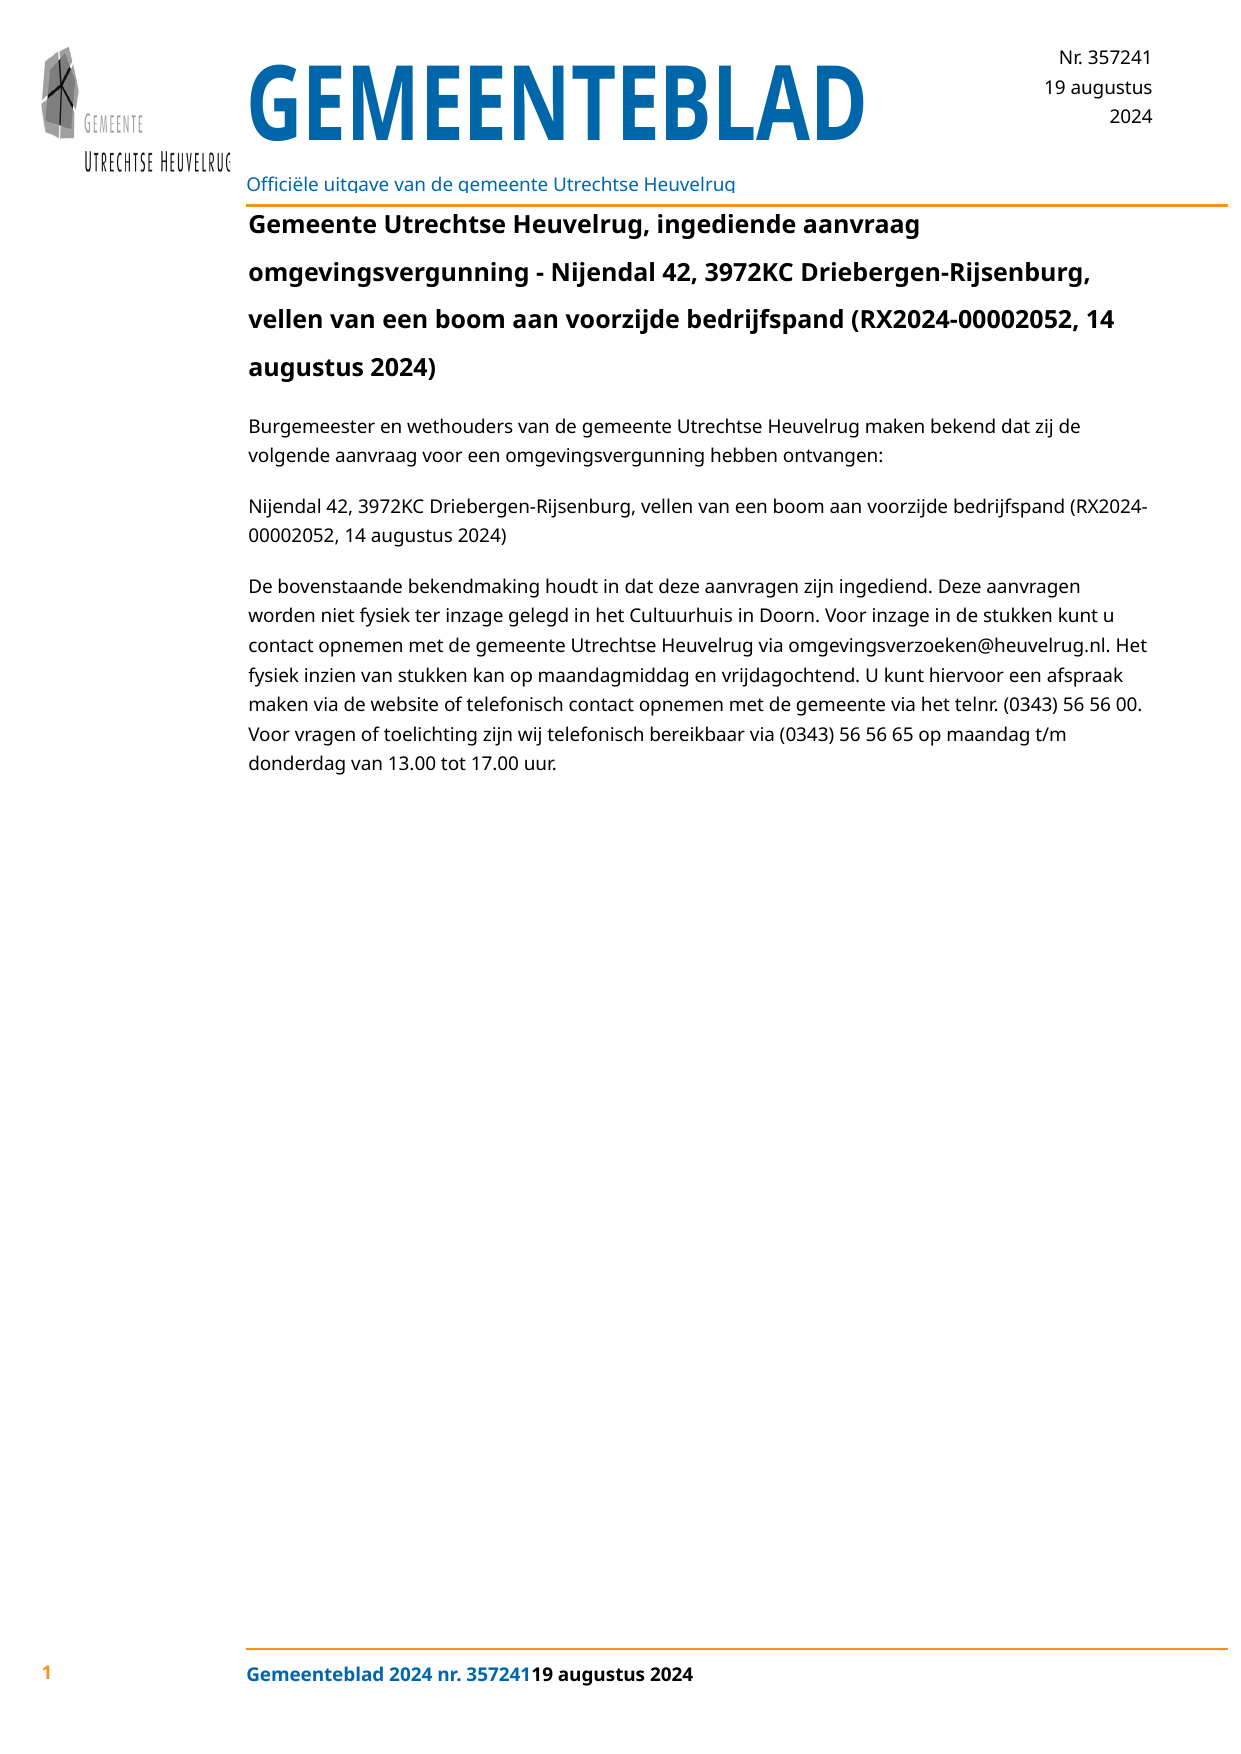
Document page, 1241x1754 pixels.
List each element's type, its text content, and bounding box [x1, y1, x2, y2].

text De bovenstaande bekendmaking houdt in dat deze aanvragen zijn ingediend. Deze aanvragen worden niet fysiek ter inzage gelegd in het Cultuurhuis in Doorn. Voor inzage in de stukken kunt u contact opnemen met de gemeente Utrechtse Heuvelrug via omgevingsverzoeken@heuvelrug.nl. Het fysiek inzien van stukken kan op maandagmiddag en vrijdagochtend. U kunt hiervoor een afspraak maken via de website of telefonisch contact opnemen met de gemeente via het telnr. (0343) 56 56 00. Voor vragen of toelichting zijn wij telefonisch bereikbaar via (0343) 56 56 65 op maandag t/m donderdag van 13.00 tot 17.00 uur. [248, 573, 1152, 776]
picture [41, 47, 231, 172]
text Nijendal 42, 3972KC Driebergen-Rijsenburg, vellen van een boom aan voorzijde bedrijfspand (RX2024-00002052, 14 augustus 2024) [248, 493, 1152, 548]
text Gemeente Utrechtse Heuvelrug, ingediende aanvraag omgevingsvergunning - Nijendal 42, 3972KC Driebergen-Rijsenburg, vellen van een boom aan voorzijde bedrijfspand (RX2024-00002052, 14 augustus 2024) [248, 207, 1152, 384]
text Burgemeester en wethouders van de gemeente Utrechtse Heuvelrug maken bekend dat zij de volgende aanvraag voor een omgevingsvergunning hebben ontvangen: [248, 413, 1152, 468]
